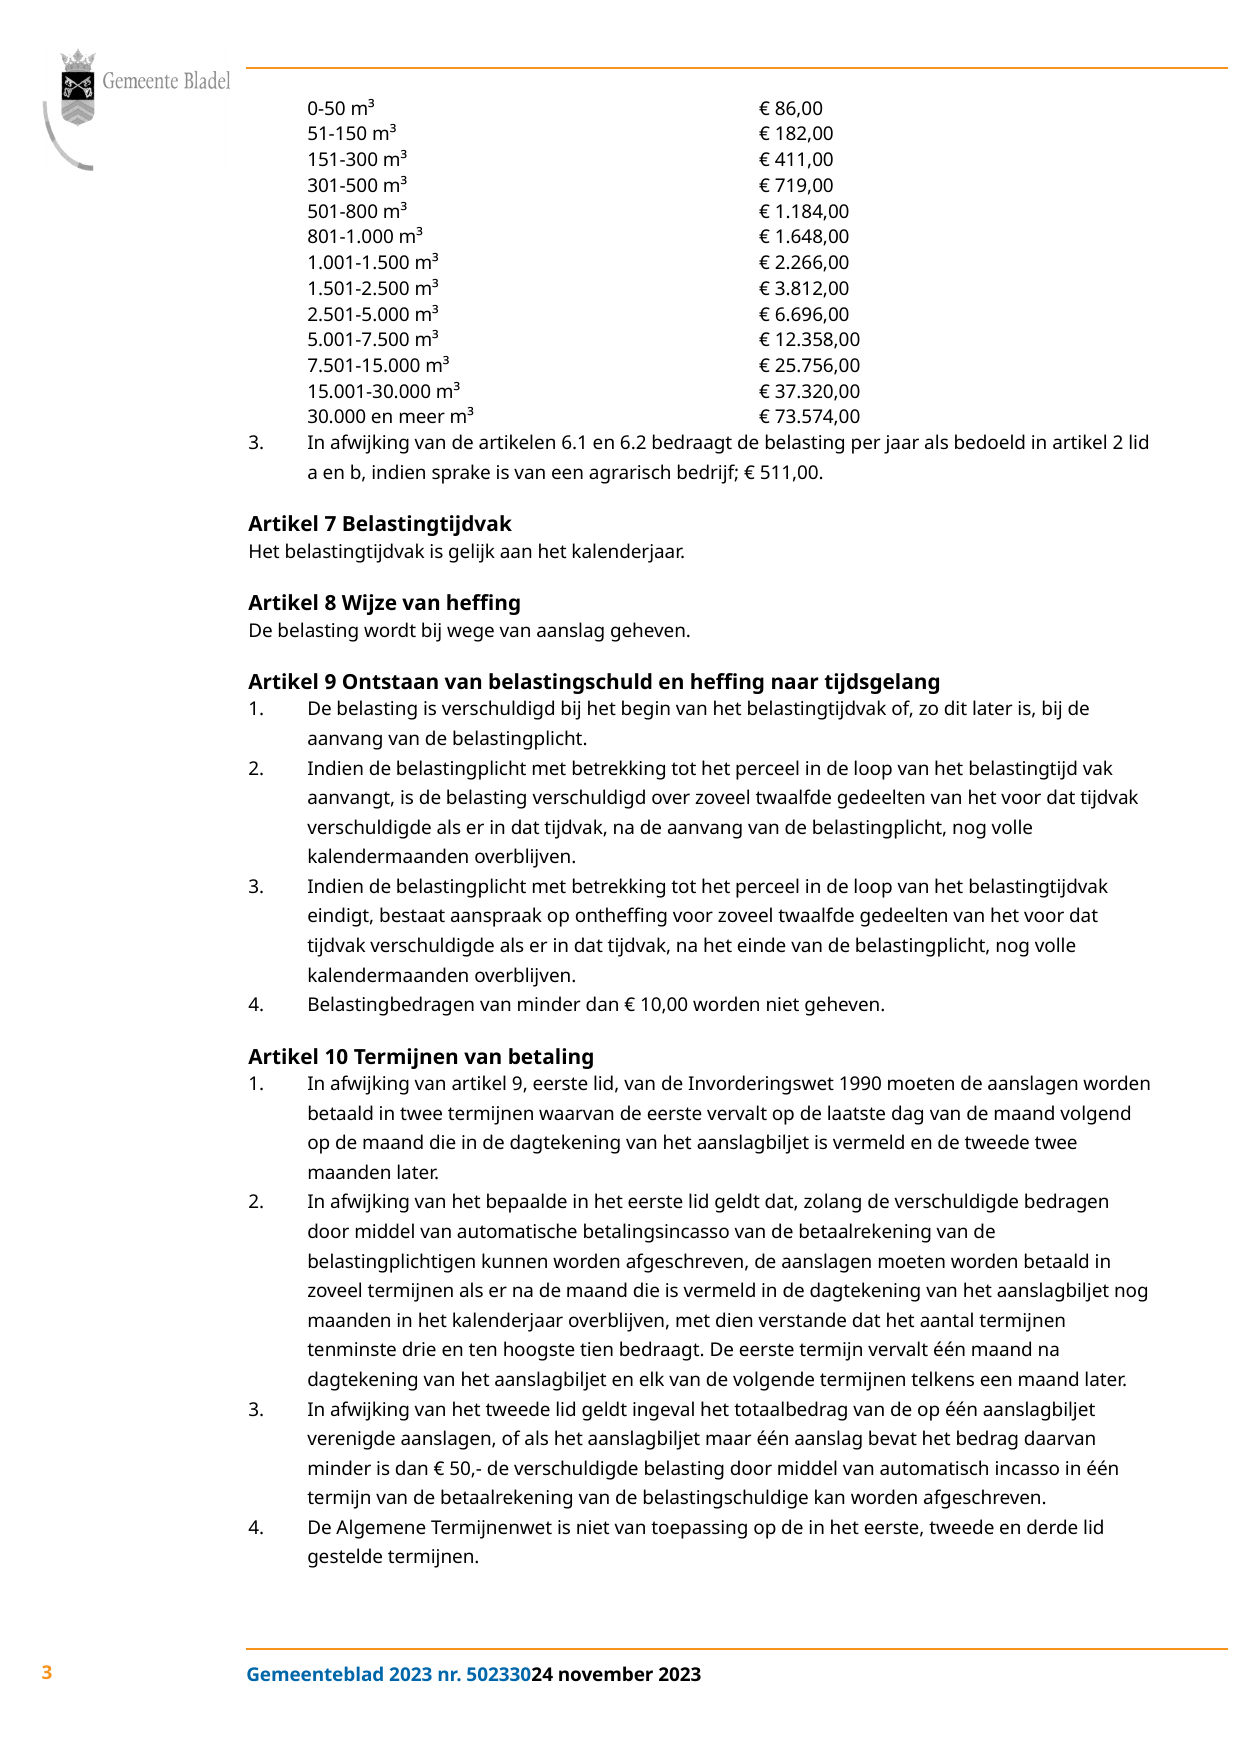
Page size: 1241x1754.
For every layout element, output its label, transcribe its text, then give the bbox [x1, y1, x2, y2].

text Artikel 7 Belastingtijdvak [248, 509, 1152, 538]
table_cell 15.001-30.000 m³ [307, 378, 759, 404]
list Indien de belastingplicht met betrekking tot het perceel in de loop van het belastingtijd vak aanvangt, is de belasting verschuldigd over zoveel twaalfde gedeelten van het voor dat tijdvak verschuldigde als er in dat tijdvak, na de aanvang van de belastingplicht, nog volle kalendermaanden overblijven. [248, 755, 1152, 869]
table_cell 301-500 m³ [307, 172, 759, 198]
table_cell 801-1.000 m³ [307, 224, 759, 249]
table_cell 5.001-7.500 m³ [307, 326, 759, 352]
table_cell € 2.266,00 [759, 249, 1211, 275]
table_cell € 37.320,00 [759, 378, 1211, 404]
table_cell 1.501-2.500 m³ [307, 275, 759, 301]
text Artikel 9 Ontstaan van belastingschuld en heffing naar tijdsgelang [248, 667, 1152, 696]
table_cell 2.501-5.000 m³ [307, 301, 759, 326]
picture [41, 47, 231, 172]
table_cell 51-150 m³ [307, 121, 759, 146]
text De belasting wordt bij wege van aanslag geheven. [248, 617, 1152, 642]
list In afwijking van de artikelen 6.1 en 6.2 bedraagt de belasting per jaar als bedoeld in artikel 2 lid a en b, indien sprake is van een agrarisch bedrijf; € 511,00. [248, 429, 1152, 485]
text Het belastingtijdvak is gelijk aan het kalenderjaar. [248, 538, 1152, 564]
table_cell € 25.756,00 [759, 352, 1211, 378]
list De Algemene Termijnenwet is niet van toepassing op de in het eerste, tweede en derde lid gestelde termijnen. [248, 1514, 1152, 1569]
list De belasting is verschuldigd bij het begin van het belastingtijdvak of, zo dit later is, bij de aanvang van de belastingplicht. [248, 696, 1152, 751]
text Artikel 8 Wijze van heffing [248, 588, 1152, 617]
table_cell € 6.696,00 [759, 301, 1211, 326]
table_cell € 411,00 [759, 146, 1211, 172]
table_cell € 182,00 [759, 121, 1211, 146]
text Artikel 10 Termijnen van betaling [248, 1042, 1152, 1070]
list In afwijking van artikel 9, eerste lid, van de Invorderingswet 1990 moeten de aanslagen worden betaald in twee termijnen waarvan de eerste vervalt op de laatste dag van de maand volgend op de maand die in de dagtekening van het aanslagbiljet is vermeld en de tweede twee maanden later. [248, 1070, 1152, 1185]
table_cell € 1.184,00 [759, 198, 1211, 223]
table_header € 86,00 [759, 95, 1211, 121]
table_cell € 3.812,00 [759, 275, 1211, 301]
table_cell € 12.358,00 [759, 326, 1211, 352]
table_cell € 1.648,00 [759, 224, 1211, 249]
table_cell € 719,00 [759, 172, 1211, 198]
table_cell € 73.574,00 [759, 404, 1211, 429]
table_header 0-50 m³ [307, 95, 759, 121]
list Indien de belastingplicht met betrekking tot het perceel in de loop van het belastingtijdvak eindigt, bestaat aanspraak op ontheffing voor zoveel twaalfde gedeelten van het voor dat tijdvak verschuldigde als er in dat tijdvak, na het einde van de belastingplicht, nog volle kalendermaanden overblijven. [248, 873, 1152, 988]
table_cell 30.000 en meer m³ [307, 404, 759, 429]
table_cell 151-300 m³ [307, 146, 759, 172]
table_cell 501-800 m³ [307, 198, 759, 223]
table_cell 7.501-15.000 m³ [307, 352, 759, 378]
table_cell 1.001-1.500 m³ [307, 249, 759, 275]
list Belastingbedragen van minder dan € 10,00 worden niet geheven. [248, 991, 1152, 1017]
list In afwijking van het tweede lid geldt ingeval het totaalbedrag van de op één aanslagbiljet verenigde aanslagen, of als het aanslagbiljet maar één aanslag bevat het bedrag daarvan minder is dan € 50,- de verschuldigde belasting door middel van automatisch incasso in één termijn van de betaalrekening van de belastingschuldige kan worden afgeschreven. [248, 1396, 1152, 1510]
list In afwijking van het bepaalde in het eerste lid geldt dat, zolang de verschuldigde bedragen door middel van automatische betalingsincasso van de betaalrekening van de belastingplichtigen kunnen worden afgeschreven, de aanslagen moeten worden betaald in zoveel termijnen als er na de maand die is vermeld in de dagtekening van het aanslagbiljet nog maanden in het kalenderjaar overblijven, met dien verstande dat het aantal termijnen tenminste drie en ten hoogste tien bedraagt. De eerste termijn vervalt één maand na dagtekening van het aanslagbiljet en elk van de volgende termijnen telkens een maand later. [248, 1189, 1152, 1392]
